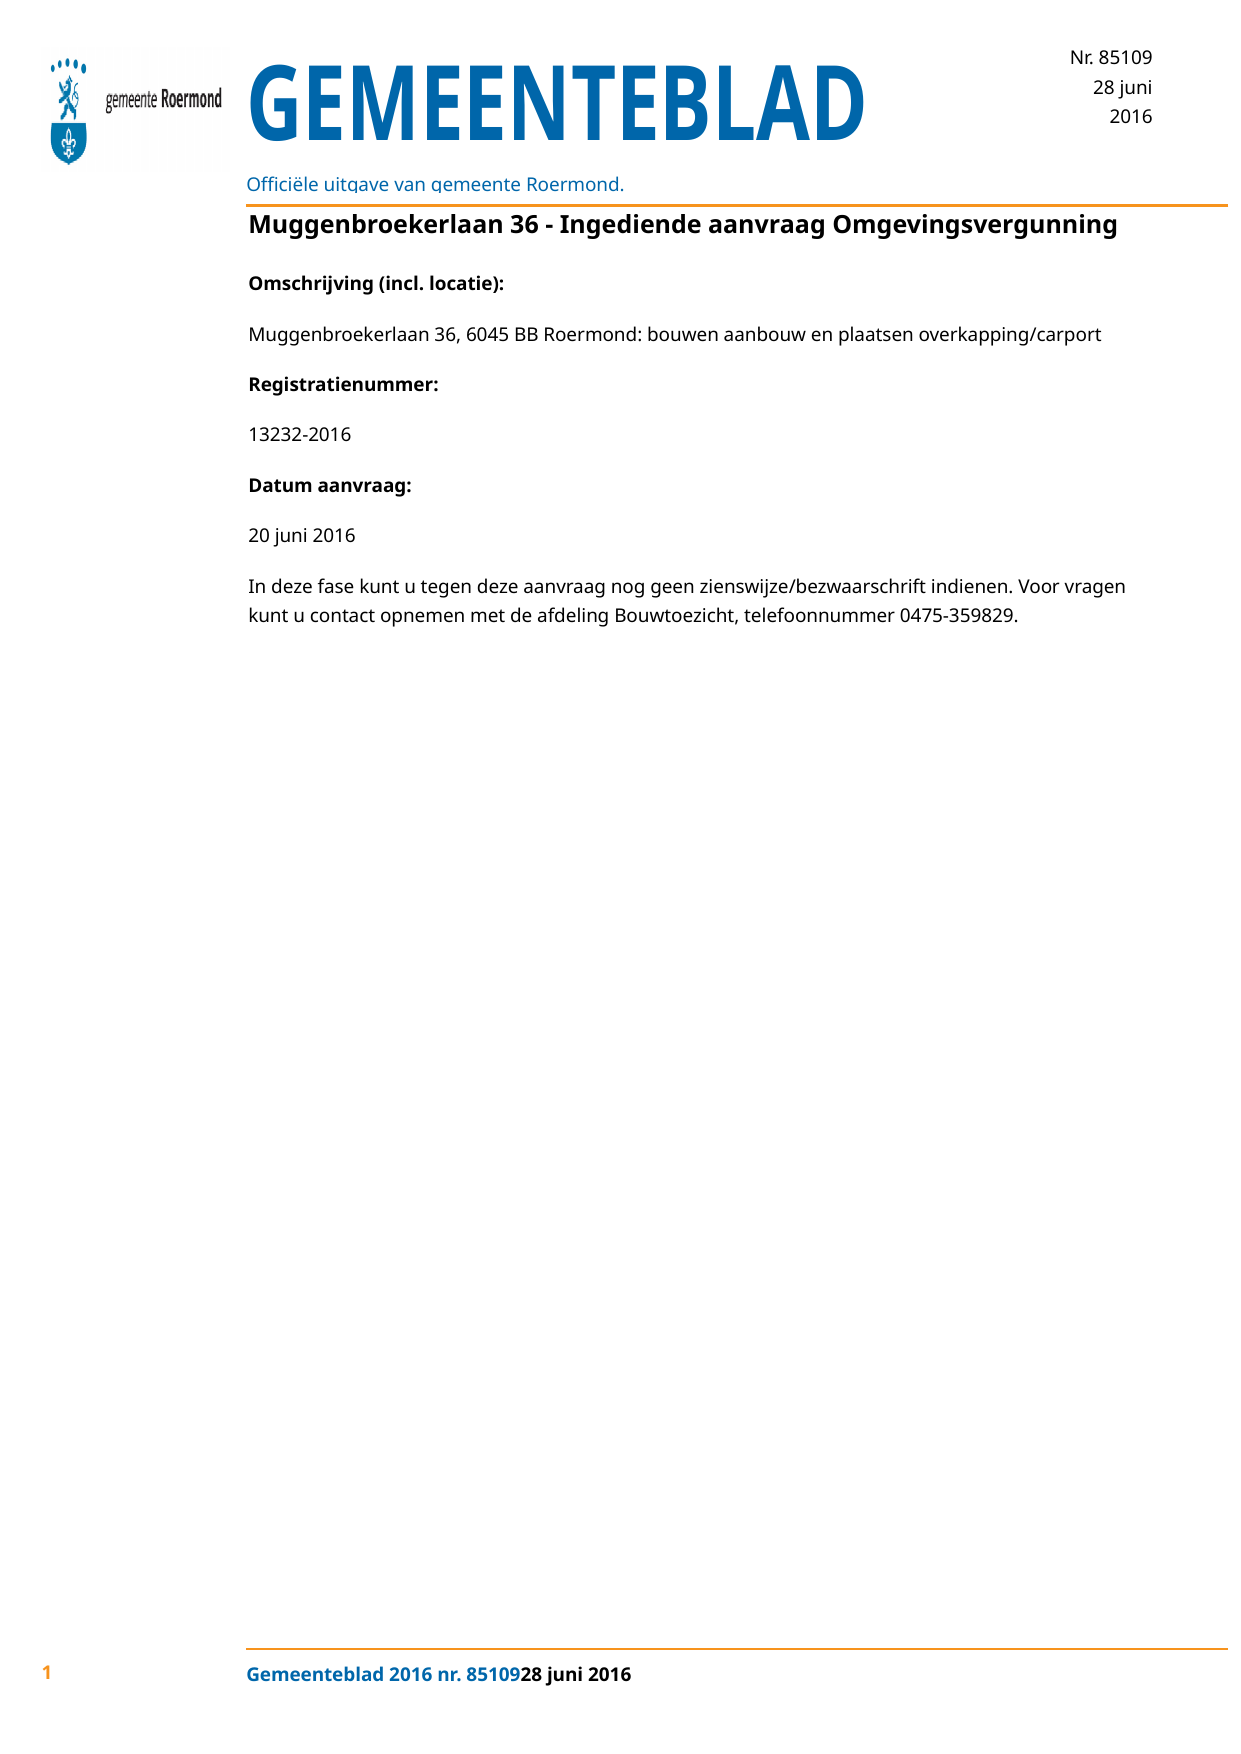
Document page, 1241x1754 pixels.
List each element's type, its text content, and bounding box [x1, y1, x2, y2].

text Muggenbroekerlaan 36 - Ingediende aanvraag Omgevingsvergunning [248, 207, 1152, 241]
text 20 juni 2016 [248, 522, 1152, 548]
text Omschrijving (incl. locatie): [248, 270, 1152, 296]
text 13232-2016 [248, 422, 1152, 447]
text Registratienummer: [248, 371, 1152, 397]
picture [41, 47, 231, 172]
text Muggenbroekerlaan 36, 6045 BB Roermond: bouwen aanbouw en plaatsen overkapping/carport [248, 321, 1152, 346]
text In deze fase kunt u tegen deze aanvraag nog geen zienswijze/bezwaarschrift indienen. Voor vragen kunt u contact opnemen met de afdeling Bouwtoezicht, telefoonnummer 0475-359829. [248, 573, 1152, 628]
text Datum aanvraag: [248, 472, 1152, 498]
